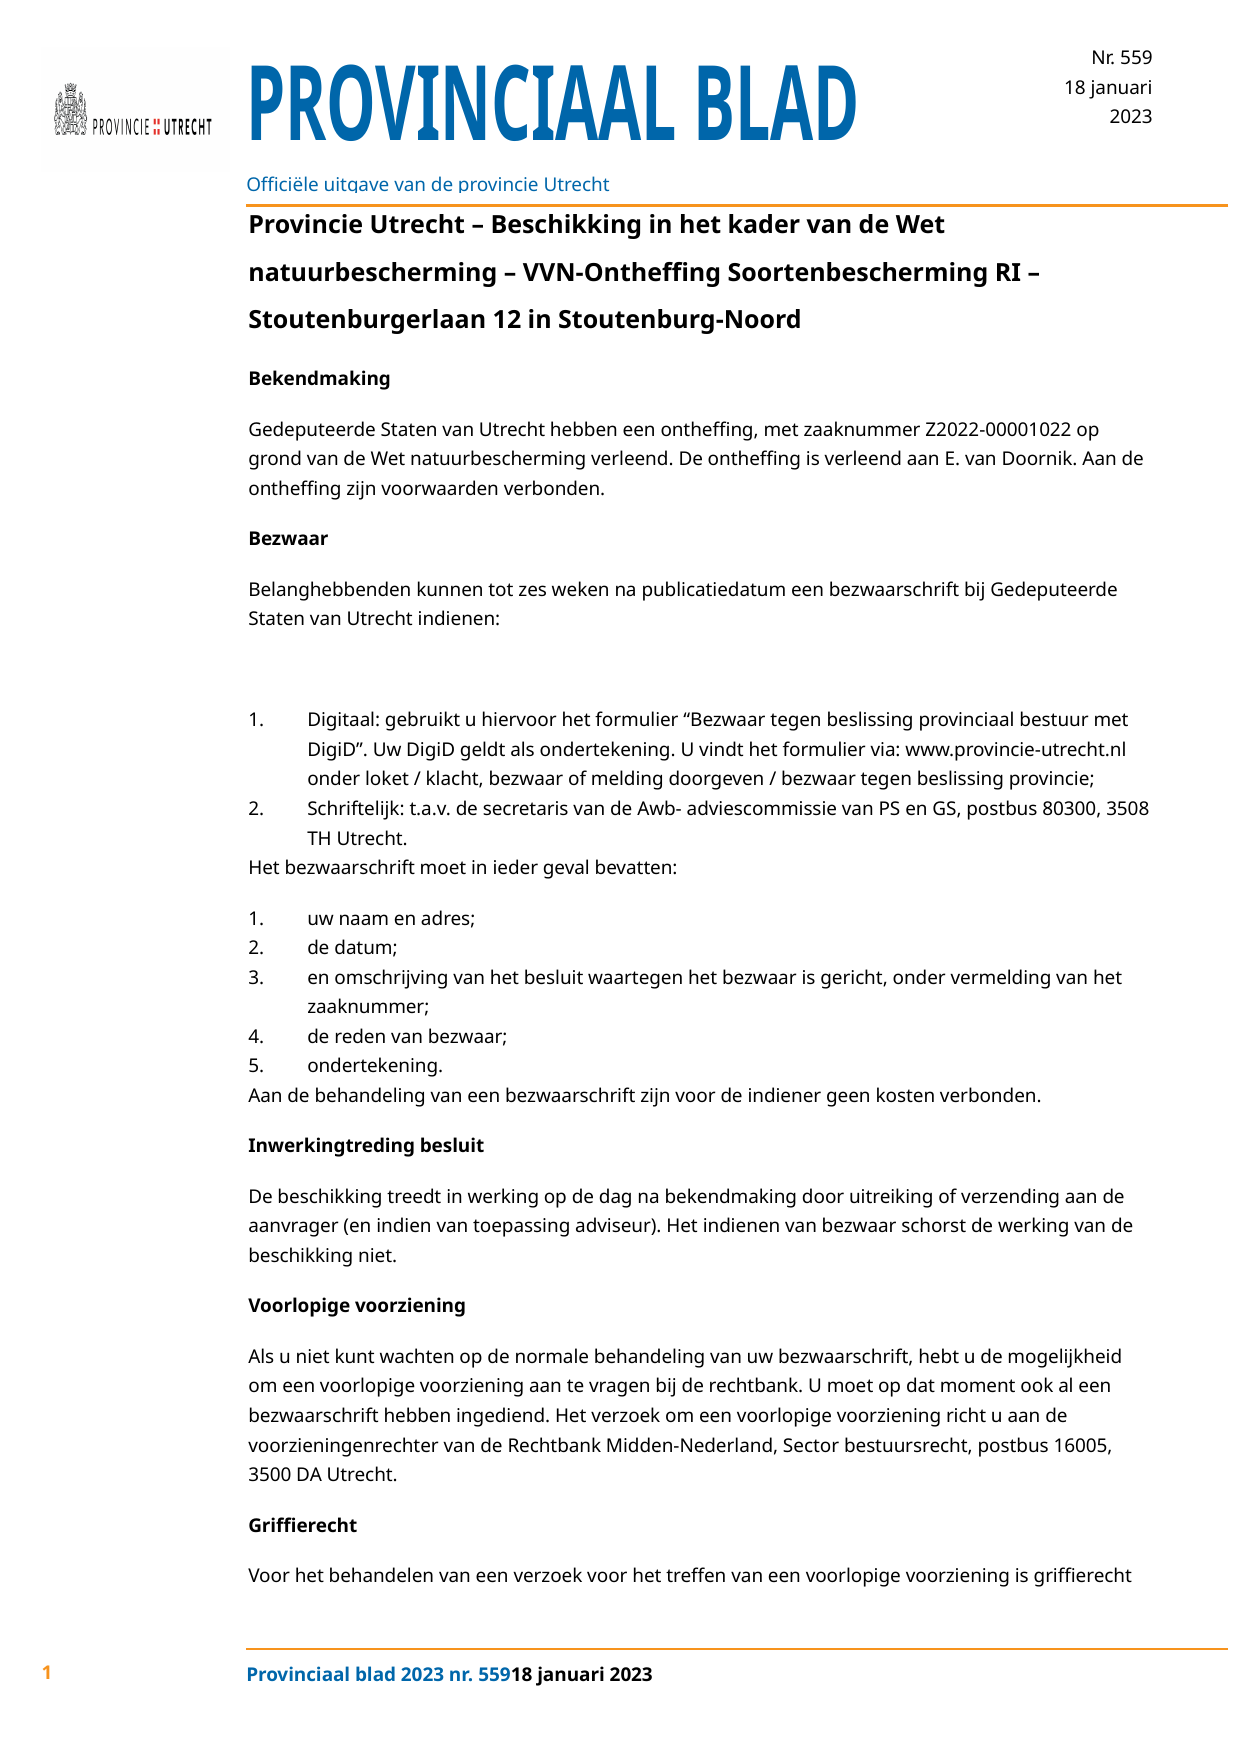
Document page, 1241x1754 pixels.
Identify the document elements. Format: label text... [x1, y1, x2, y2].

text Als u niet kunt wachten op de normale behandeling van uw bezwaarschrift, hebt u de mogelijkheid om een voorlopige voorziening aan te vragen bij de rechtbank. U moet op dat moment ook al een bezwaarschrift hebben ingediend. Het verzoek om een voorlopige voorziening richt u aan de voorzieningenrechter van de Rechtbank Midden-Nederland, Sector bestuursrecht, postbus 16005, 3500 DA Utrecht. [248, 1343, 1152, 1487]
list ondertekening. [248, 1053, 1152, 1078]
text Griffierecht [248, 1512, 1152, 1537]
text Inwerkingtreding besluit [248, 1133, 1152, 1158]
text Bezwaar [248, 526, 1152, 551]
text Voorlopige voorziening [248, 1293, 1152, 1318]
list Schriftelijk: t.a.v. de secretaris van de Awb- adviescommissie van PS en GS, postbus 80300, 3508 TH Utrecht. [248, 795, 1152, 850]
text Het bezwaarschrift moet in ieder geval bevatten: [248, 854, 1152, 880]
text Aan de behandeling van een bezwaarschrift zijn voor de indiener geen kosten verbonden. [248, 1082, 1152, 1108]
list en omschrijving van het besluit waartegen het bezwaar is gericht, onder vermelding van het zaaknummer; [248, 964, 1152, 1019]
list de reden van bezwaar; [248, 1023, 1152, 1049]
list Digitaal: gebruikt u hiervoor het formulier “Bezwaar tegen beslissing provinciaal bestuur met DigiD”. Uw DigiD geldt als ondertekening. U vindt het formulier via: www.provincie-utrecht.nl onder loket / klacht, bezwaar of melding doorgeven / bezwaar tegen beslissing provincie; [248, 706, 1152, 791]
text Provincie Utrecht – Beschikking in het kader van de Wet natuurbescherming – VVN-Ontheffing Soortenbescherming RI – Stoutenburgerlaan 12 in Stoutenburg-Noord [248, 207, 1152, 336]
text De beschikking treedt in werking op de dag na bekendmaking door uitreiking of verzending aan de aanvrager (en indien van toepassing adviseur). Het indienen van bezwaar schorst de werking van de beschikking niet. [248, 1183, 1152, 1268]
text Voor het behandelen van een verzoek voor het treffen van een voorlopige voorziening is griffierecht [248, 1562, 1152, 1588]
text Belanghebbenden kunnen tot zes weken na publicatiedatum een bezwaarschrift bij Gedeputeerde Staten van Utrecht indienen: [248, 576, 1152, 631]
text Gedeputeerde Staten van Utrecht hebben een ontheffing, met zaaknummer Z2022-00001022 op grond van de Wet natuurbescherming verleend. De ontheffing is verleend aan E. van Doornik. Aan de ontheffing zijn voorwaarden verbonden. [248, 416, 1152, 501]
list de datum; [248, 934, 1152, 960]
list uw naam en adres; [248, 905, 1152, 930]
picture [41, 47, 231, 172]
text Bekendmaking [248, 366, 1152, 391]
